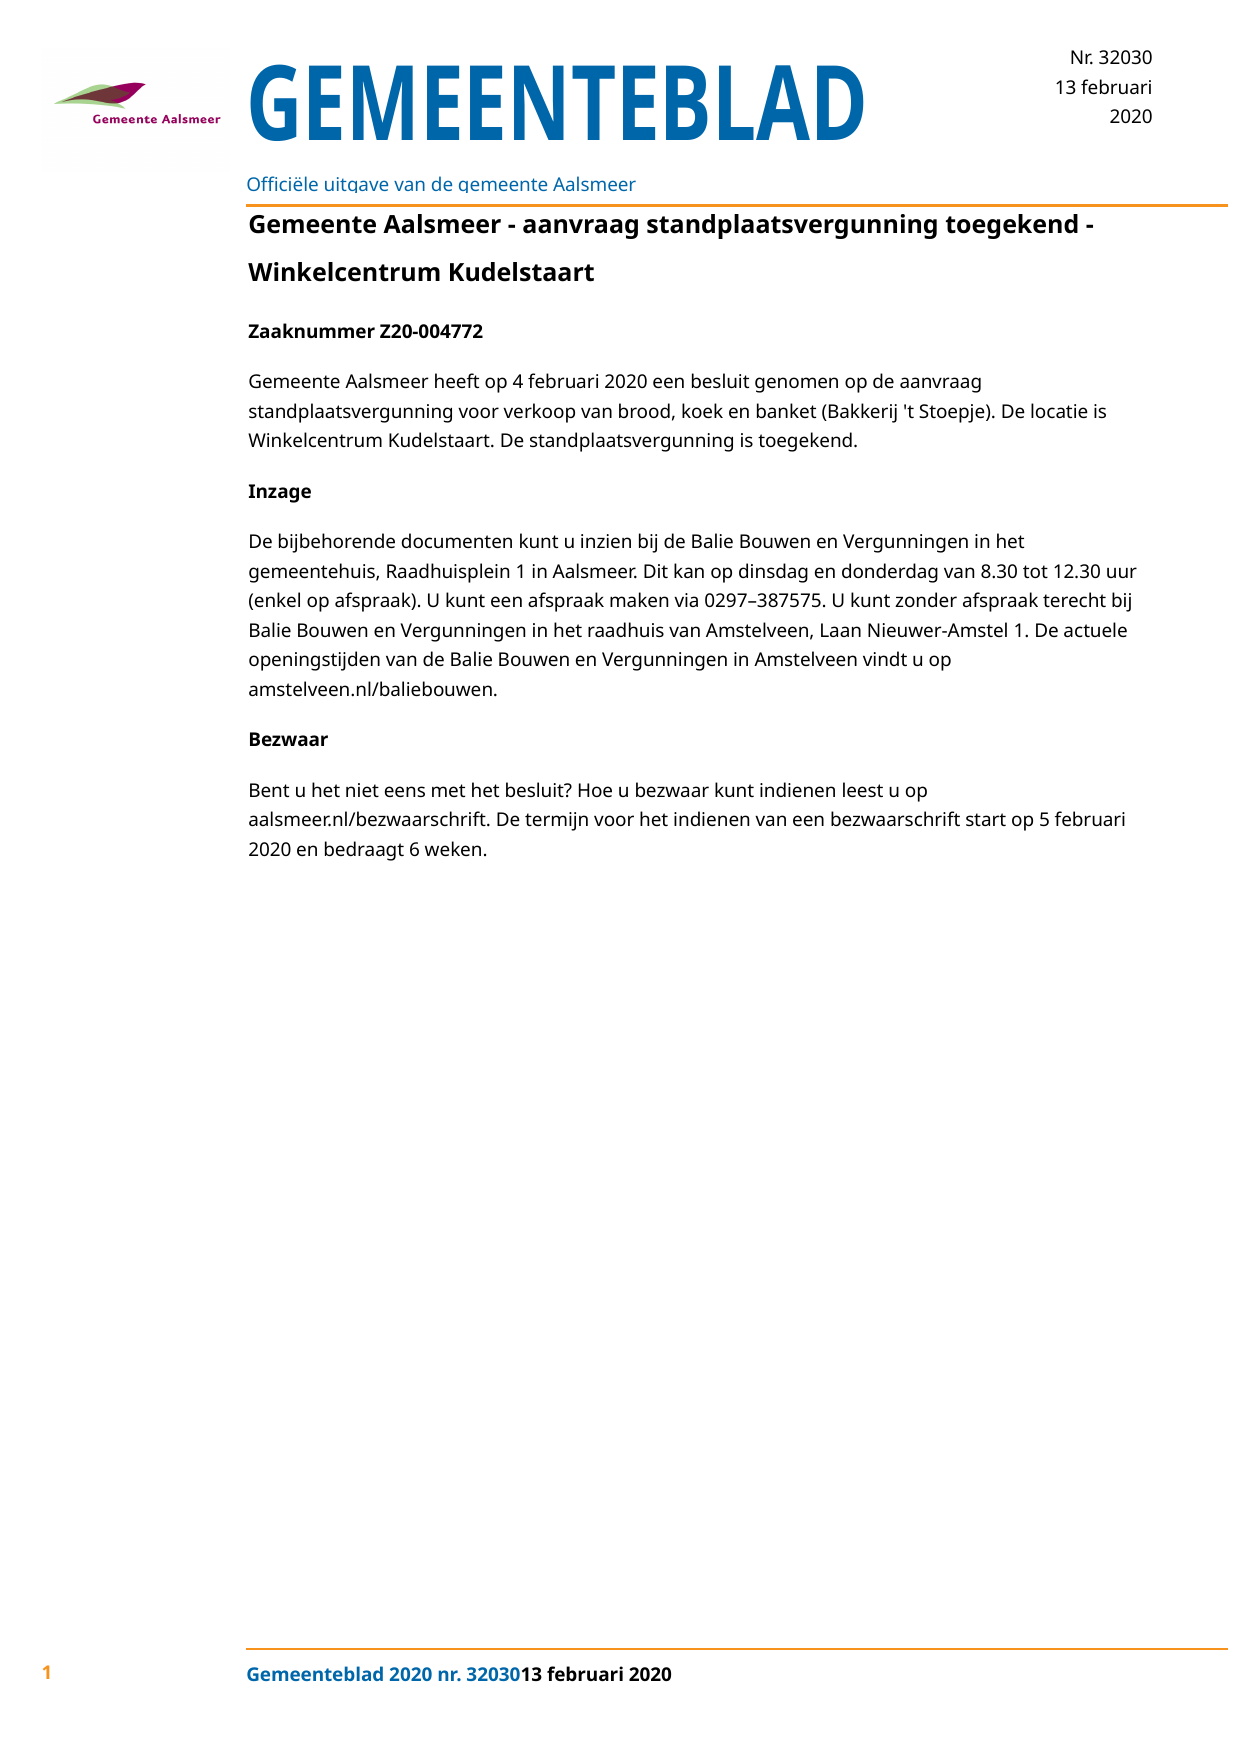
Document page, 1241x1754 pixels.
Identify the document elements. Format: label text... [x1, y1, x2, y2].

text Inzage [248, 478, 1152, 504]
text Zaaknummer Z20-004772 [248, 318, 1152, 344]
text Bezwaar [248, 727, 1152, 752]
text Gemeente Aalsmeer heeft op 4 februari 2020 een besluit genomen op de aanvraag standplaatsvergunning voor verkoop van brood, koek en banket (Bakkerij 't Stoepje). De locatie is Winkelcentrum Kudelstaart. De standplaatsvergunning is toegekend. [248, 368, 1152, 453]
text Gemeente Aalsmeer - aanvraag standplaatsvergunning toegekend - Winkelcentrum Kudelstaart [248, 207, 1152, 288]
text Bent u het niet eens met het besluit? Hoe u bezwaar kunt indienen leest u op aalsmeer.nl/bezwaarschrift. De termijn voor het indienen van een bezwaarschrift start op 5 februari 2020 en bedraagt 6 weken. [248, 777, 1152, 862]
picture [41, 47, 231, 172]
text De bijbehorende documenten kunt u inzien bij de Balie Bouwen en Vergunningen in het gemeentehuis, Raadhuisplein 1 in Aalsmeer. Dit kan op dinsdag en donderdag van 8.30 tot 12.30 uur (enkel op afspraak). U kunt een afspraak maken via 0297–387575. U kunt zonder afspraak terecht bij Balie Bouwen en Vergunningen in het raadhuis van Amstelveen, Laan Nieuwer-Amstel 1. De actuele openingstijden van de Balie Bouwen en Vergunningen in Amstelveen vindt u op amstelveen.nl/baliebouwen. [248, 528, 1152, 702]
